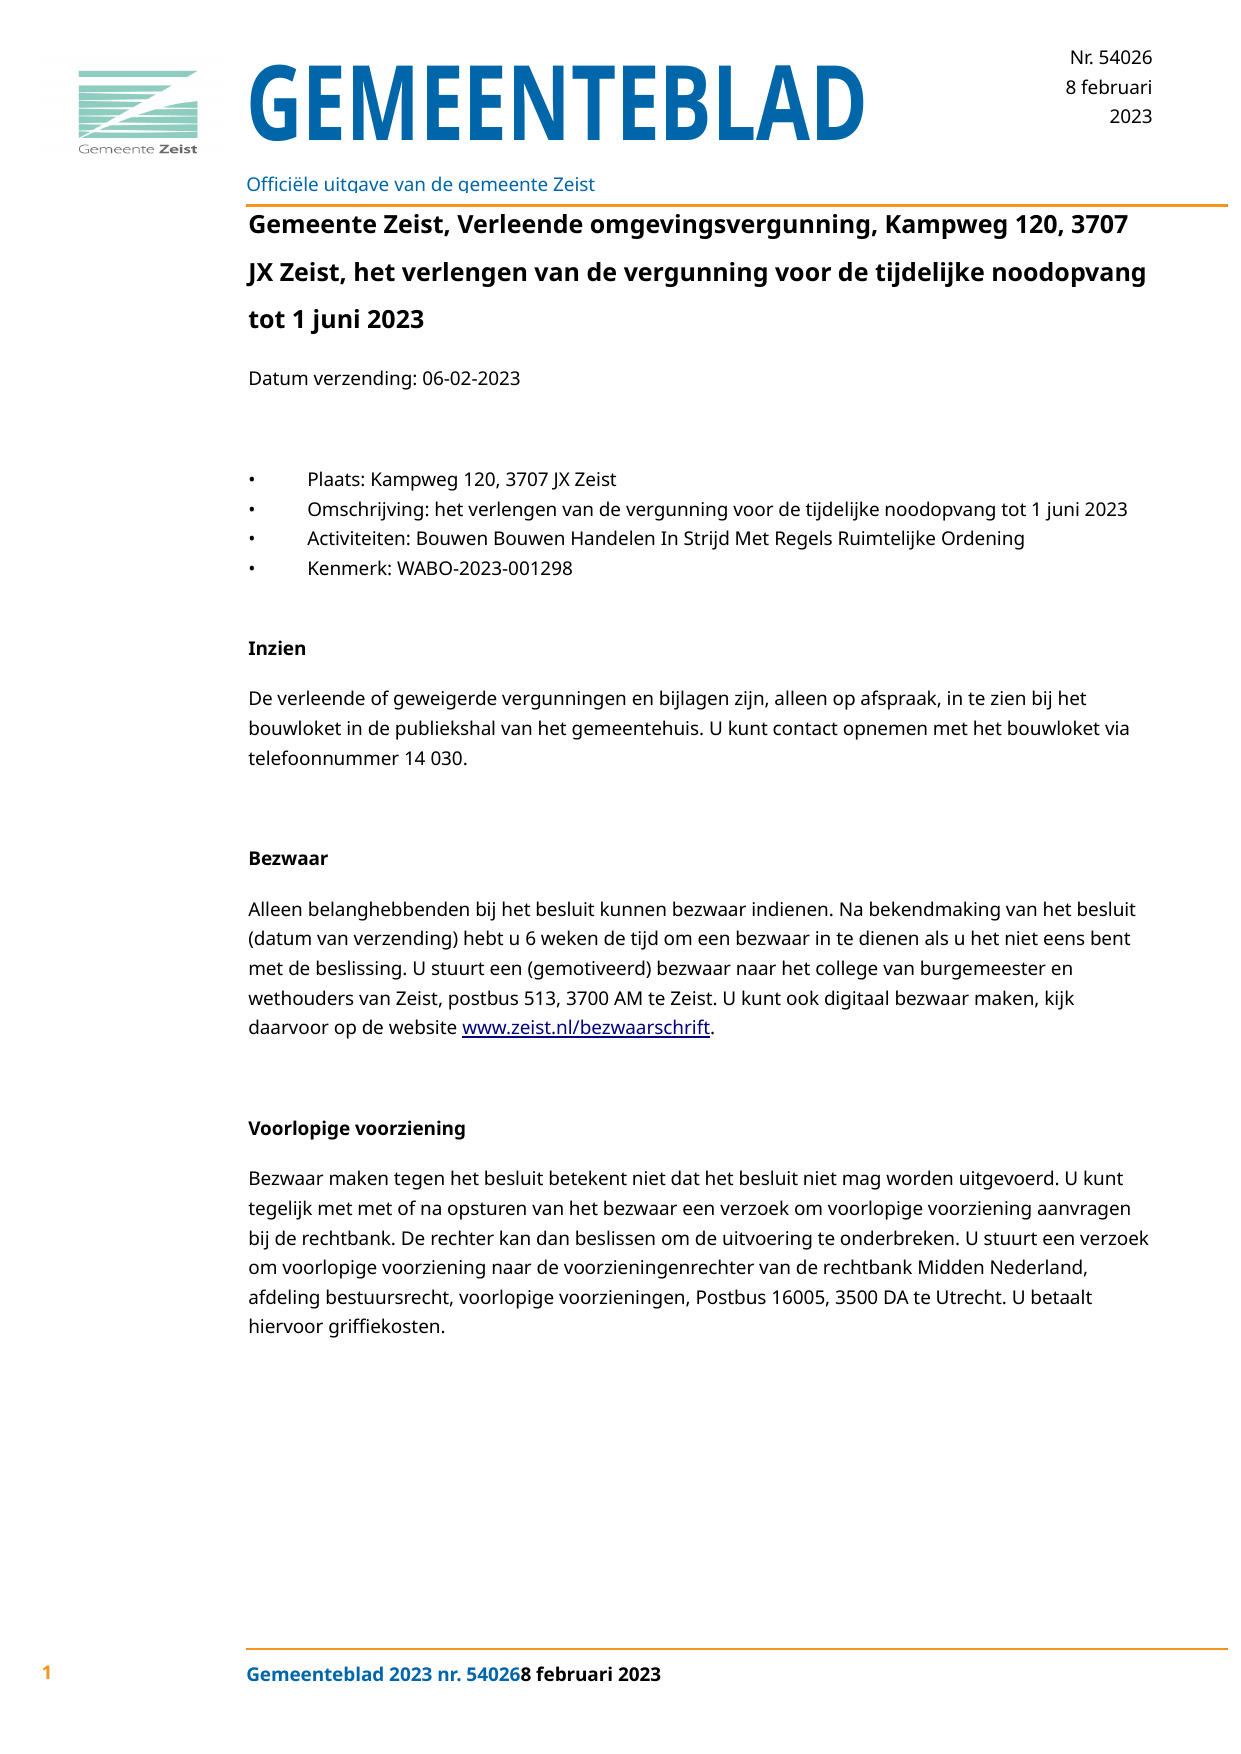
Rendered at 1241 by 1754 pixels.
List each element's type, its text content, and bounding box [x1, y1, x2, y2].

picture [41, 47, 231, 172]
text Bezwaar maken tegen het besluit betekent niet dat het besluit niet mag worden uitgevoerd. U kunt tegelijk met met of na opsturen van het bezwaar een verzoek om voorlopige voorziening aanvragen bij de rechtbank. De rechter kan dan beslissen om de uitvoering te onderbreken. U stuurt een verzoek om voorlopige voorziening naar de voorzieningenrechter van de rechtbank Midden Nederland, afdeling bestuursrecht, voorlopige voorzieningen, Postbus 16005, 3500 DA te Utrecht. U betaalt hiervoor griffiekosten. [248, 1166, 1152, 1339]
text Inzien [248, 635, 1152, 661]
text Gemeente Zeist, Verleende omgevingsvergunning, Kampweg 120, 3707 JX Zeist, het verlengen van de vergunning voor de tijdelijke noodopvang tot 1 juni 2023 [248, 207, 1152, 336]
list Kenmerk: WABO-2023-001298 [248, 555, 1152, 581]
list Activiteiten: Bouwen Bouwen Handelen In Strijd Met Regels Ruimtelijke Ordening [248, 526, 1152, 551]
list Plaats: Kampweg 120, 3707 JX Zeist [248, 466, 1152, 492]
text Voorlopige voorziening [248, 1115, 1152, 1141]
text Bezwaar [248, 846, 1152, 871]
list Omschrijving: het verlengen van de vergunning voor de tijdelijke noodopvang tot 1 juni 2023 [248, 496, 1152, 522]
text De verleende of geweigerde vergunningen en bijlagen zijn, alleen op afspraak, in te zien bij het bouwloket in de publiekshal van het gemeentehuis. U kunt contact opnemen met het bouwloket via telefoonnummer 14 030. [248, 686, 1152, 770]
text Datum verzending: 06-02-2023 [248, 366, 1152, 391]
text Alleen belanghebbenden bij het besluit kunnen bezwaar indienen. Na bekendmaking van het besluit (datum van verzending) hebt u 6 weken de tijd om een bezwaar in te dienen als u het niet eens bent met de beslissing. U stuurt een (gemotiveerd) bezwaar naar het college van burgemeester en wethouders van Zeist, postbus 513, 3700 AM te Zeist. U kunt ook digitaal bezwaar maken, kijk daarvoor op de website www.zeist.nl/bezwaarschrift. [248, 896, 1152, 1040]
